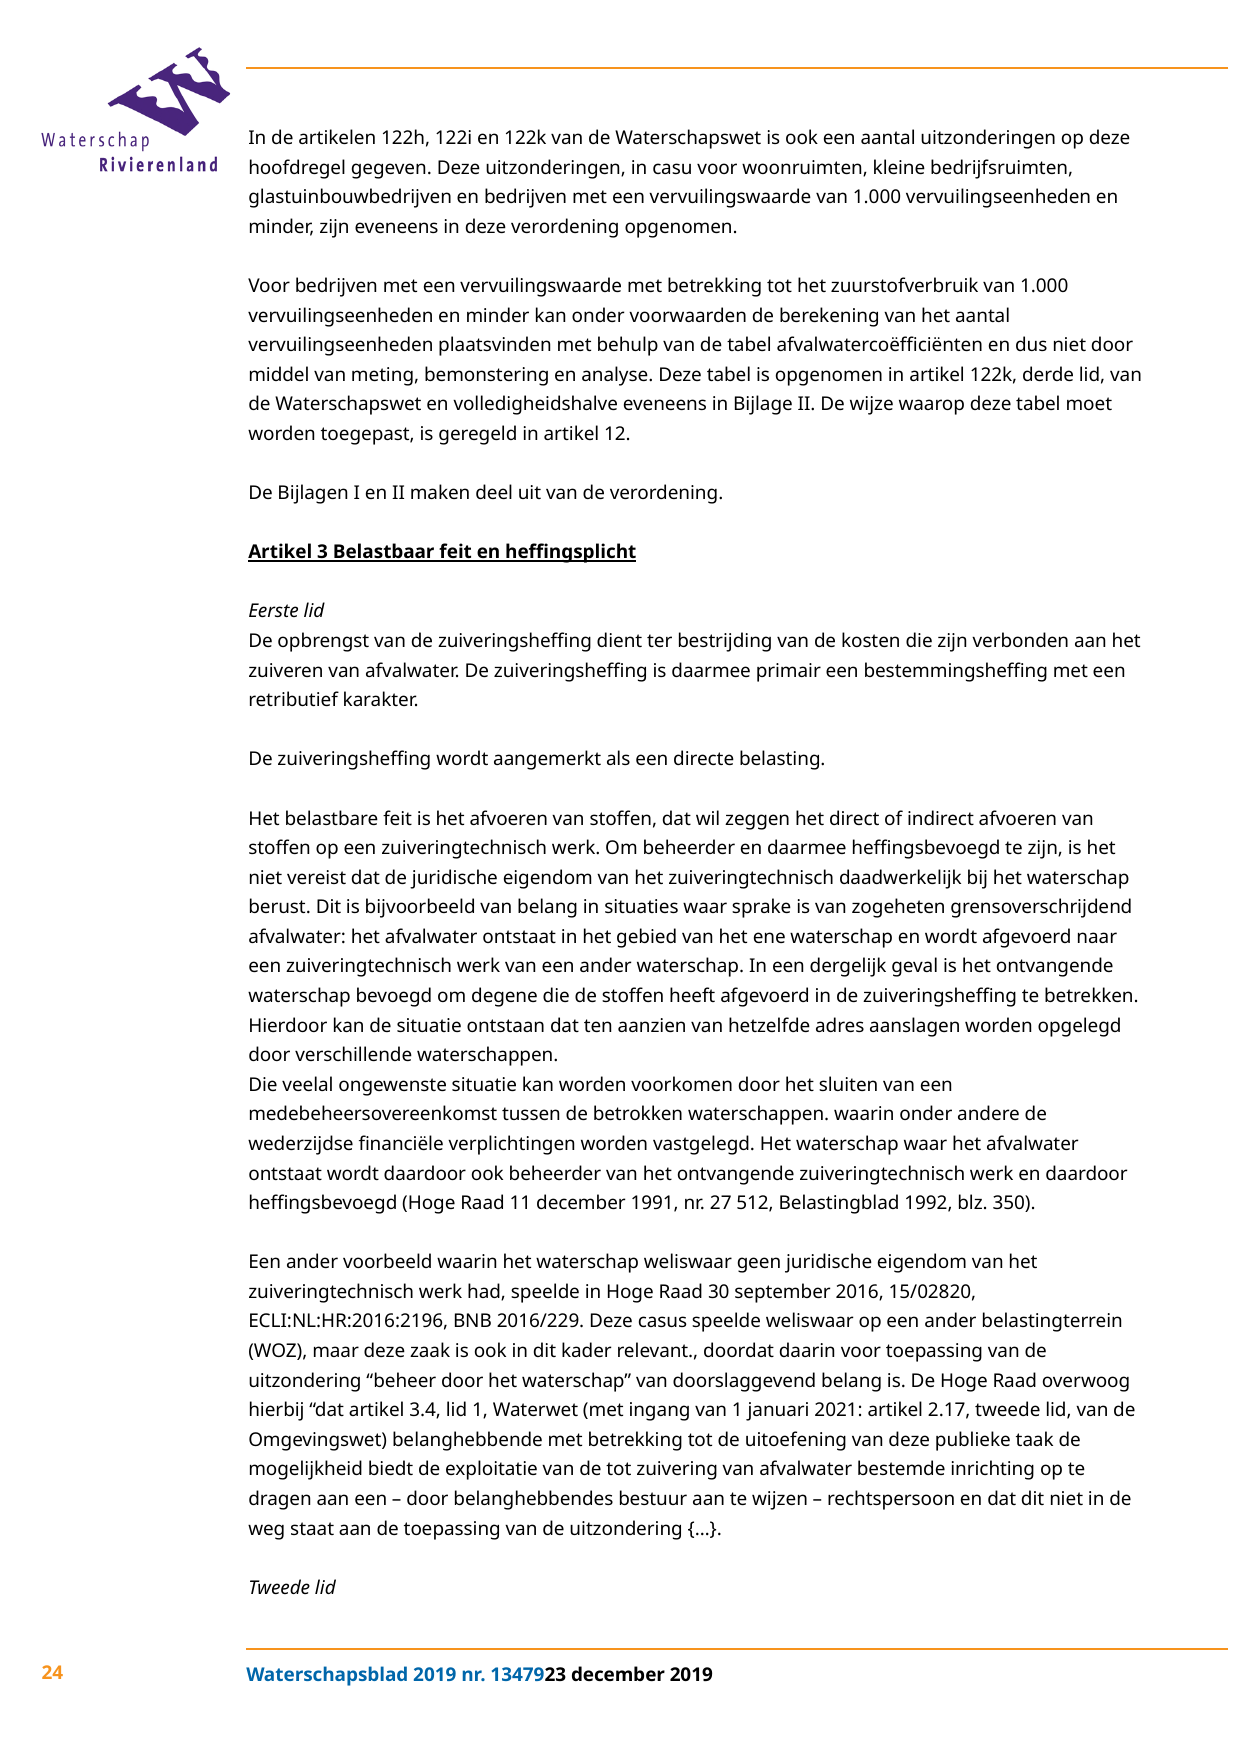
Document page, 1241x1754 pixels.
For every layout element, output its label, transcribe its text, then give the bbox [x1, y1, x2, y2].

text De Bijlagen I en II maken deel uit van de verordening. [248, 479, 1152, 505]
text Die veelal ongewenste situatie kan worden voorkomen door het sluiten van een medebeheersovereenkomst tussen de betrokken waterschappen. waarin onder andere de wederzijdse financiële verplichtingen worden vastgelegd. Het waterschap waar het afvalwater ontstaat wordt daardoor ook beheerder van het ontvangende zuiveringtechnisch werk en daardoor heffingsbevoegd (Hoge Raad 11 december 1991, nr. 27 512, Belastingblad 1992, blz. 350). [248, 1071, 1152, 1215]
text De zuiveringsheffing wordt aangemerkt als een directe belasting. [248, 746, 1152, 771]
text Een ander voorbeeld waarin het waterschap weliswaar geen juridische eigendom van het zuiveringtechnisch werk had, speelde in Hoge Raad 30 september 2016, 15/02820, ECLI:NL:HR:2016:2196, BNB 2016/229. Deze casus speelde weliswaar op een ander belastingterrein (WOZ), maar deze zaak is ook in dit kader relevant., doordat daarin voor toepassing van de uitzondering “beheer door het waterschap” van doorslaggevend belang is. De Hoge Raad overwoog hierbij “dat artikel 3.4, lid 1, Waterwet (met ingang van 1 januari 2021: artikel 2.17, tweede lid, van de Omgevingswet) belanghebbende met betrekking tot de uitoefening van deze publieke taak de mogelijkheid biedt de exploitatie van de tot zuivering van afvalwater bestemde inrichting op te dragen aan een – door belanghebbendes bestuur aan te wijzen – rechtspersoon en dat dit niet in de weg staat aan de toepassing van de uitzondering {…}. [248, 1248, 1152, 1541]
picture [41, 47, 231, 172]
text Artikel 3 Belastbaar feit en heffingsplicht [248, 538, 1152, 564]
text Tweede lid [248, 1574, 1152, 1600]
text In de artikelen 122h, 122i en 122k van de Waterschapswet is ook een aantal uitzonderingen op deze hoofdregel gegeven. Deze uitzonderingen, in casu voor woonruimten, kleine bedrijfsruimten, glastuinbouwbedrijven en bedrijven met een vervuilingswaarde van 1.000 vervuilingseenheden en minder, zijn eveneens in deze verordening opgenomen. [248, 124, 1152, 239]
text Het belastbare feit is het afvoeren van stoffen, dat wil zeggen het direct of indirect afvoeren van stoffen op een zuiveringtechnisch werk. Om beheerder en daarmee heffingsbevoegd te zijn, is het niet vereist dat de juridische eigendom van het zuiveringtechnisch daadwerkelijk bij het waterschap berust. Dit is bijvoorbeeld van belang in situaties waar sprake is van zogeheten grensoverschrijdend afvalwater: het afvalwater ontstaat in het gebied van het ene waterschap en wordt afgevoerd naar een zuiveringtechnisch werk van een ander waterschap. In een dergelijk geval is het ontvangende waterschap bevoegd om degene die de stoffen heeft afgevoerd in de zuiveringsheffing te betrekken. Hierdoor kan de situatie ontstaan dat ten aanzien van hetzelfde adres aanslagen worden opgelegd door verschillende waterschappen. [248, 805, 1152, 1067]
text Eerste lid [248, 598, 1152, 623]
text Voor bedrijven met een vervuilingswaarde met betrekking tot het zuurstofverbruik van 1.000 vervuilingseenheden en minder kan onder voorwaarden de berekening van het aantal vervuilingseenheden plaatsvinden met behulp van de tabel afvalwatercoëfficiënten en dus niet door middel van meting, bemonstering en analyse. Deze tabel is opgenomen in artikel 122k, derde lid, van de Waterschapswet en volledigheidshalve eveneens in Bijlage II. De wijze waarop deze tabel moet worden toegepast, is geregeld in artikel 12. [248, 272, 1152, 446]
text De opbrengst van de zuiveringsheffing dient ter bestrijding van de kosten die zijn verbonden aan het zuiveren van afvalwater. De zuiveringsheffing is daarmee primair een bestemmingsheffing met een retributief karakter. [248, 627, 1152, 712]
